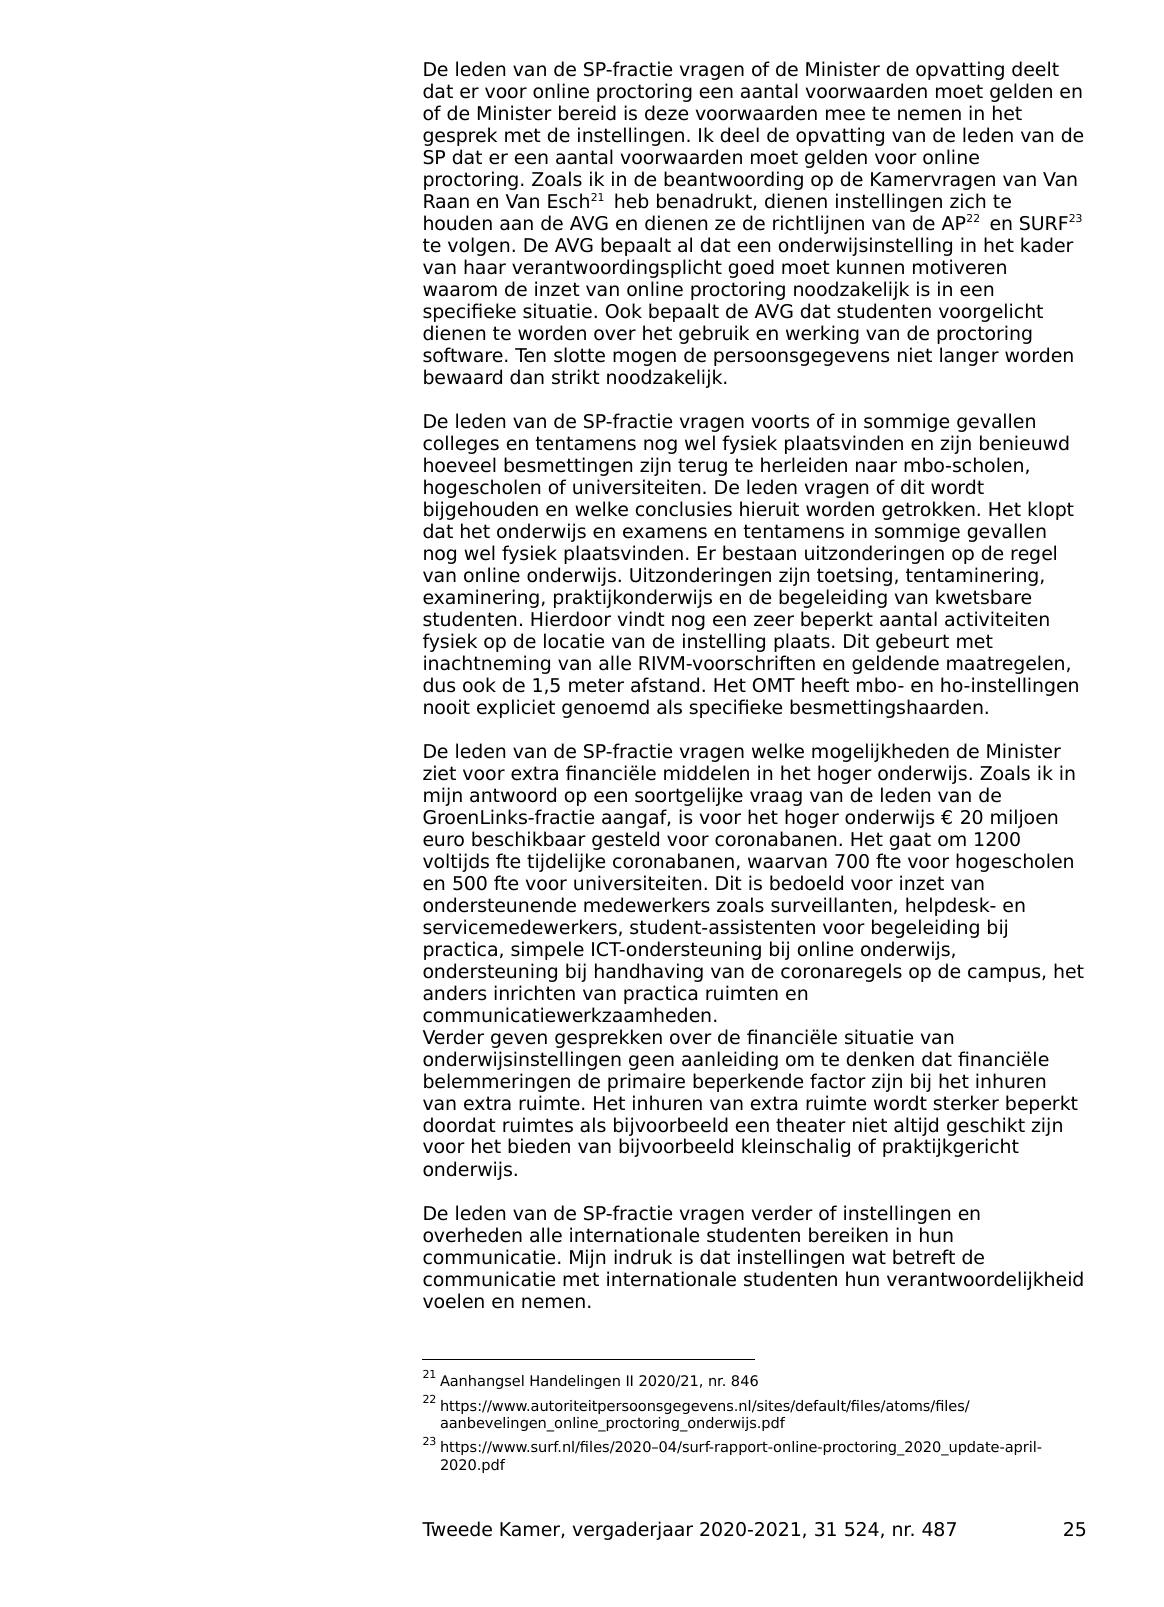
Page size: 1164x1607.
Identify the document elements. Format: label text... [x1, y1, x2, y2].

text https://www.autoriteitpersoonsgegevens.nl/sites/default/files/atoms/files/ aanbevelingen_online_proctoring_onderwijs.pdf [422, 1393, 1087, 1432]
text De leden van de SP-fractie vragen verder of instellingen en overheden alle internationale studenten bereiken in hun communicatie. Mijn indruk is dat instellingen wat betreft de communicatie met internationale studenten hun verantwoordelijkheid voelen en nemen. [422, 1203, 1087, 1312]
text https://www.surf.nl/files/2020–04/surf-rapport-online-proctoring_2020_update-april-2020.pdf [422, 1435, 1087, 1474]
text Aanhangsel Handelingen II 2020/21, nr. 846 [422, 1368, 1087, 1391]
text Verder geven gesprekken over de financiële situatie van onderwijsinstellingen geen aanleiding om te denken dat financiële belemmeringen de primaire beperkende factor zijn bij het inhuren van extra ruimte. Het inhuren van extra ruimte wordt sterker beperkt doordat ruimtes als bijvoorbeeld een theater niet altijd geschikt zijn voor het bieden van bijvoorbeeld kleinschalig of praktijkgericht onderwijs. [422, 1027, 1087, 1180]
text De leden van de SP-fractie vragen of de Minister de opvatting deelt dat er voor online proctoring een aantal voorwaarden moet gelden en of de Minister bereid is deze voorwaarden mee te nemen in het gesprek met de instellingen. Ik deel de opvatting van de leden van de SP dat er een aantal voorwaarden moet gelden voor online proctoring. Zoals ik in de beantwoording op de Kamervragen van Van Raan en Van Esch heb benadrukt, dienen instellingen zich te houden aan de AVG en dienen ze de richtlijnen van de AP en SURF te volgen. De AVG bepaalt al dat een onderwijsinstelling in het kader van haar verantwoordingsplicht goed moet kunnen motiveren waarom de inzet van online proctoring noodzakelijk is in een specifieke situatie. Ook bepaalt de AVG dat studenten voorgelicht dienen te worden over het gebruik en werking van de proctoring software. Ten slotte mogen de persoonsgegevens niet langer worden bewaard dan strikt noodzakelijk. [422, 59, 1087, 389]
text De leden van de SP-fractie vragen welke mogelijkheden de Minister ziet voor extra financiële middelen in het hoger onderwijs. Zoals ik in mijn antwoord op een soortgelijke vraag van de leden van de GroenLinks-fractie aangaf, is voor het hoger onderwijs € 20 miljoen euro beschikbaar gesteld voor coronabanen. Het gaat om 1200 voltijds fte tijdelijke coronabanen, waarvan 700 fte voor hogescholen en 500 fte voor universiteiten. Dit is bedoeld voor inzet van ondersteunende medewerkers zoals surveillanten, helpdesk- en servicemedewerkers, student-assistenten voor begeleiding bij practica, simpele ICT-ondersteuning bij online onderwijs, ondersteuning bij handhaving van de coronaregels op de campus, het anders inrichten van practica ruimten en communicatiewerkzaamheden. [422, 741, 1087, 1027]
text De leden van de SP-fractie vragen voorts of in sommige gevallen colleges en tentamens nog wel fysiek plaatsvinden en zijn benieuwd hoeveel besmettingen zijn terug te herleiden naar mbo-scholen, hogescholen of universiteiten. De leden vragen of dit wordt bijgehouden en welke conclusies hieruit worden getrokken. Het klopt dat het onderwijs en examens en tentamens in sommige gevallen nog wel fysiek plaatsvinden. Er bestaan uitzonderingen op de regel van online onderwijs. Uitzonderingen zijn toetsing, tentaminering, examinering, praktijkonderwijs en de begeleiding van kwetsbare studenten. Hierdoor vindt nog een zeer beperkt aantal activiteiten fysiek op de locatie van de instelling plaats. Dit gebeurt met inachtneming van alle RIVM-voorschriften en geldende maatregelen, dus ook de 1,5 meter afstand. Het OMT heeft mbo- en ho-instellingen nooit expliciet genoemd als specifieke besmettingshaarden. [422, 411, 1087, 719]
